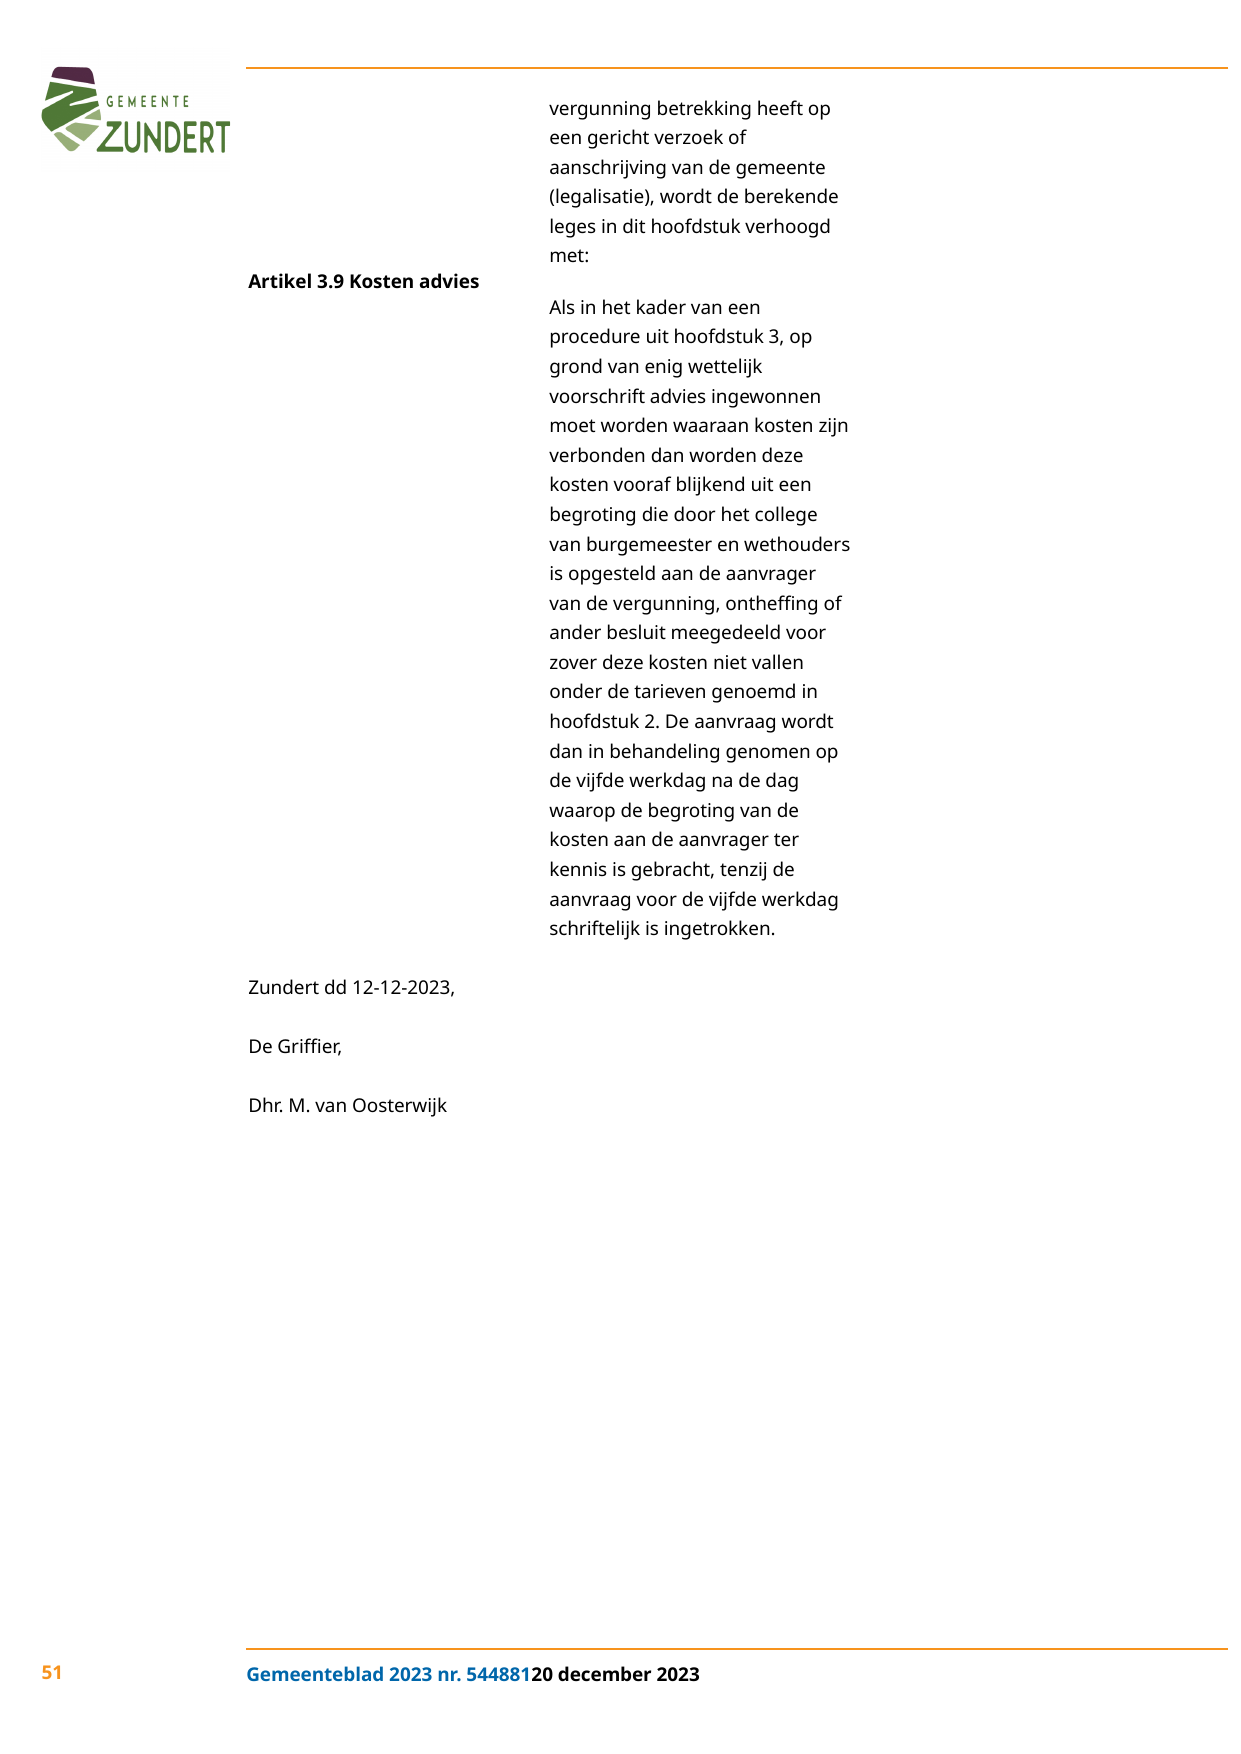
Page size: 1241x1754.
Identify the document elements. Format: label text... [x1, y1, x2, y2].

table_cell [248, 294, 549, 941]
table_cell Als in het kader van een procedure uit hoofdstuk 3, op grond van enig wettelijk voorschrift advies ingewonnen moet worden waaraan kosten zijn verbonden dan worden deze kosten vooraf blijkend uit een begroting die door het college van burgemeester en wethouders is opgesteld aan de aanvrager van de vergunning, ontheffing of ander besluit meegedeeld voor zover deze kosten niet vallen onder de tarieven genoemd in hoofdstuk 2. De aanvraag wordt dan in behandeling genomen op de vijfde werkdag na de dag waarop de begroting van de kosten aan de aanvrager ter kennis is gebracht, tenzij de aanvraag voor de vijfde werkdag schriftelijk is ingetrokken. [549, 294, 850, 941]
table_cell [248, 95, 549, 268]
table_cell vergunning betrekking heeft op een gericht verzoek of aanschrijving van de gemeente (legalisatie), wordt de berekende leges in dit hoofdstuk verhoogd met: [549, 95, 850, 268]
table_cell [850, 95, 1152, 268]
picture [41, 47, 231, 172]
text Dhr. M. van Oosterwijk [248, 1092, 1152, 1118]
table_cell [850, 294, 1152, 941]
text Zundert dd 12-12-2023, [248, 974, 1152, 1000]
table_cell Artikel 3.9 Kosten advies [248, 269, 1152, 294]
text De Griffier, [248, 1033, 1152, 1059]
